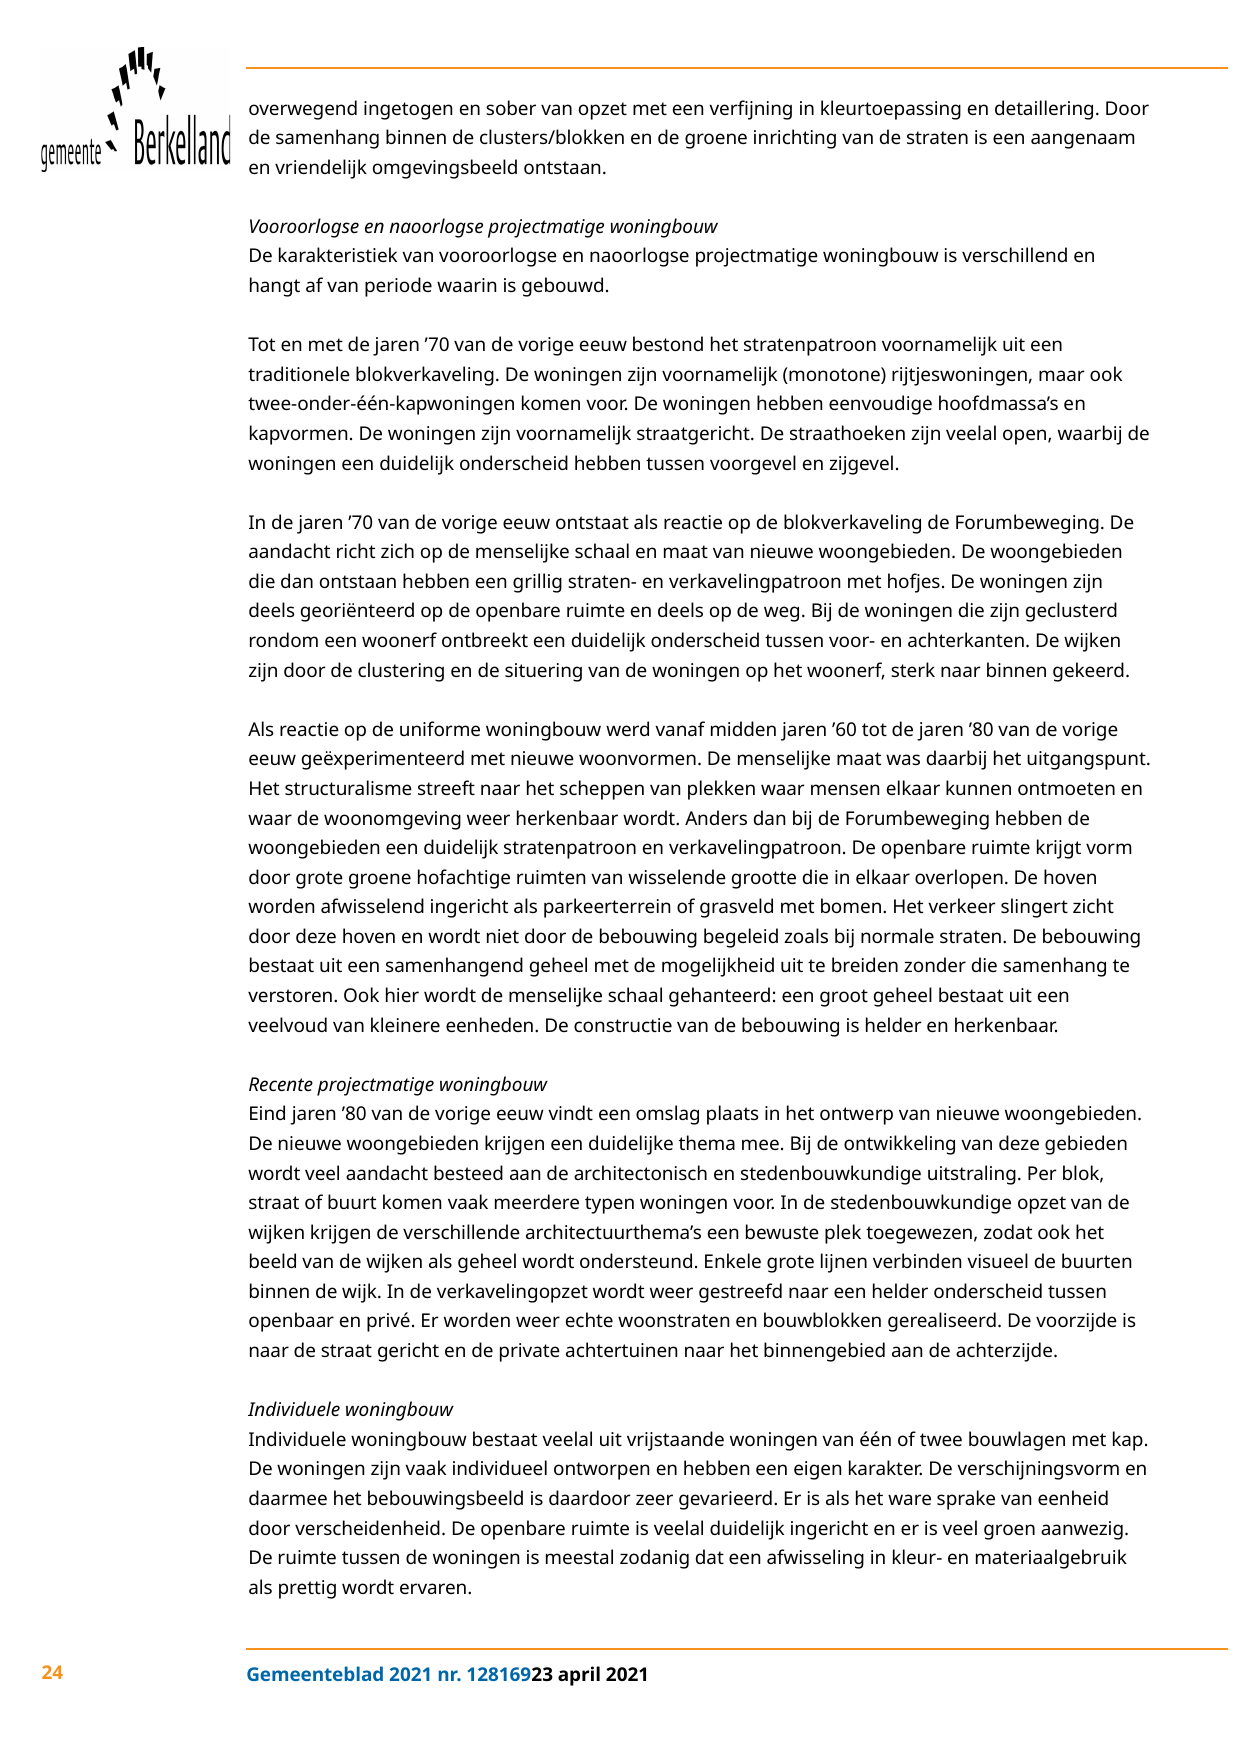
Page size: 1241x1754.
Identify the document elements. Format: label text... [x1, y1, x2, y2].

text Vooroorlogse en naoorlogse projectmatige woningbouw [248, 213, 1152, 239]
text Eind jaren ’80 van de vorige eeuw vindt een omslag plaats in het ontwerp van nieuwe woongebieden. De nieuwe woongebieden krijgen een duidelijke thema mee. Bij de ontwikkeling van deze gebieden wordt veel aandacht besteed aan de architectonisch en stedenbouwkundige uitstraling. Per blok, straat of buurt komen vaak meerdere typen woningen voor. In de stedenbouwkundige opzet van de wijken krijgen de verschillende architectuurthema’s een bewuste plek toegewezen, zodat ook het beeld van de wijken als geheel wordt ondersteund. Enkele grote lijnen verbinden visueel de buurten binnen de wijk. In de verkavelingopzet wordt weer gestreefd naar een helder onderscheid tussen openbaar en privé. Er worden weer echte woonstraten en bouwblokken gerealiseerd. De voorzijde is naar de straat gericht en de private achtertuinen naar het binnengebied aan de achterzijde. [248, 1101, 1152, 1363]
picture [41, 47, 231, 172]
text Individuele woningbouw [248, 1396, 1152, 1422]
text In de jaren ’70 van de vorige eeuw ontstaat als reactie op de blokverkaveling de Forumbeweging. De aandacht richt zich op de menselijke schaal en maat van nieuwe woongebieden. De woongebieden die dan ontstaan hebben een grillig straten- en verkavelingpatroon met hofjes. De woningen zijn deels georiënteerd op de openbare ruimte en deels op de weg. Bij de woningen die zijn geclusterd rondom een woonerf ontbreekt een duidelijk onderscheid tussen voor- en achterkanten. De wijken zijn door de clustering en de situering van de woningen op het woonerf, sterk naar binnen gekeerd. [248, 509, 1152, 683]
text Tot en met de jaren ’70 van de vorige eeuw bestond het stratenpatroon voornamelijk uit een traditionele blokverkaveling. De woningen zijn voornamelijk (monotone) rijtjeswoningen, maar ook twee-onder-één-kapwoningen komen voor. De woningen hebben eenvoudige hoofdmassa’s en kapvormen. De woningen zijn voornamelijk straatgericht. De straathoeken zijn veelal open, waarbij de woningen een duidelijk onderscheid hebben tussen voorgevel en zijgevel. [248, 331, 1152, 476]
text Individuele woningbouw bestaat veelal uit vrijstaande woningen van één of twee bouwlagen met kap. De woningen zijn vaak individueel ontworpen en hebben een eigen karakter. De verschijningsvorm en daarmee het bebouwingsbeeld is daardoor zeer gevarieerd. Er is als het ware sprake van eenheid door verscheidenheid. De openbare ruimte is veelal duidelijk ingericht en er is veel groen aanwezig. De ruimte tussen de woningen is meestal zodanig dat een afwisseling in kleur- en materiaalgebruik als prettig wordt ervaren. [248, 1426, 1152, 1600]
text Recente projectmatige woningbouw [248, 1071, 1152, 1097]
text Als reactie op de uniforme woningbouw werd vanaf midden jaren ’60 tot de jaren ’80 van de vorige eeuw geëxperimenteerd met nieuwe woonvormen. De menselijke maat was daarbij het uitgangspunt. Het structuralisme streeft naar het scheppen van plekken waar mensen elkaar kunnen ontmoeten en waar de woonomgeving weer herkenbaar wordt. Anders dan bij de Forumbeweging hebben de woongebieden een duidelijk stratenpatroon en verkavelingpatroon. De openbare ruimte krijgt vorm door grote groene hofachtige ruimten van wisselende grootte die in elkaar overlopen. De hoven worden afwisselend ingericht als parkeerterrein of grasveld met bomen. Het verkeer slingert zicht door deze hoven en wordt niet door de bebouwing begeleid zoals bij normale straten. De bebouwing bestaat uit een samenhangend geheel met de mogelijkheid uit te breiden zonder die samenhang te verstoren. Ook hier wordt de menselijke schaal gehanteerd: een groot geheel bestaat uit een veelvoud van kleinere eenheden. De constructie van de bebouwing is helder en herkenbaar. [248, 716, 1152, 1038]
text De karakteristiek van vooroorlogse en naoorlogse projectmatige woningbouw is verschillend en hangt af van periode waarin is gebouwd. [248, 243, 1152, 298]
text overwegend ingetogen en sober van opzet met een verfijning in kleurtoepassing en detaillering. Door de samenhang binnen de clusters/blokken en de groene inrichting van de straten is een aangenaam en vriendelijk omgevingsbeeld ontstaan. [248, 95, 1152, 180]
